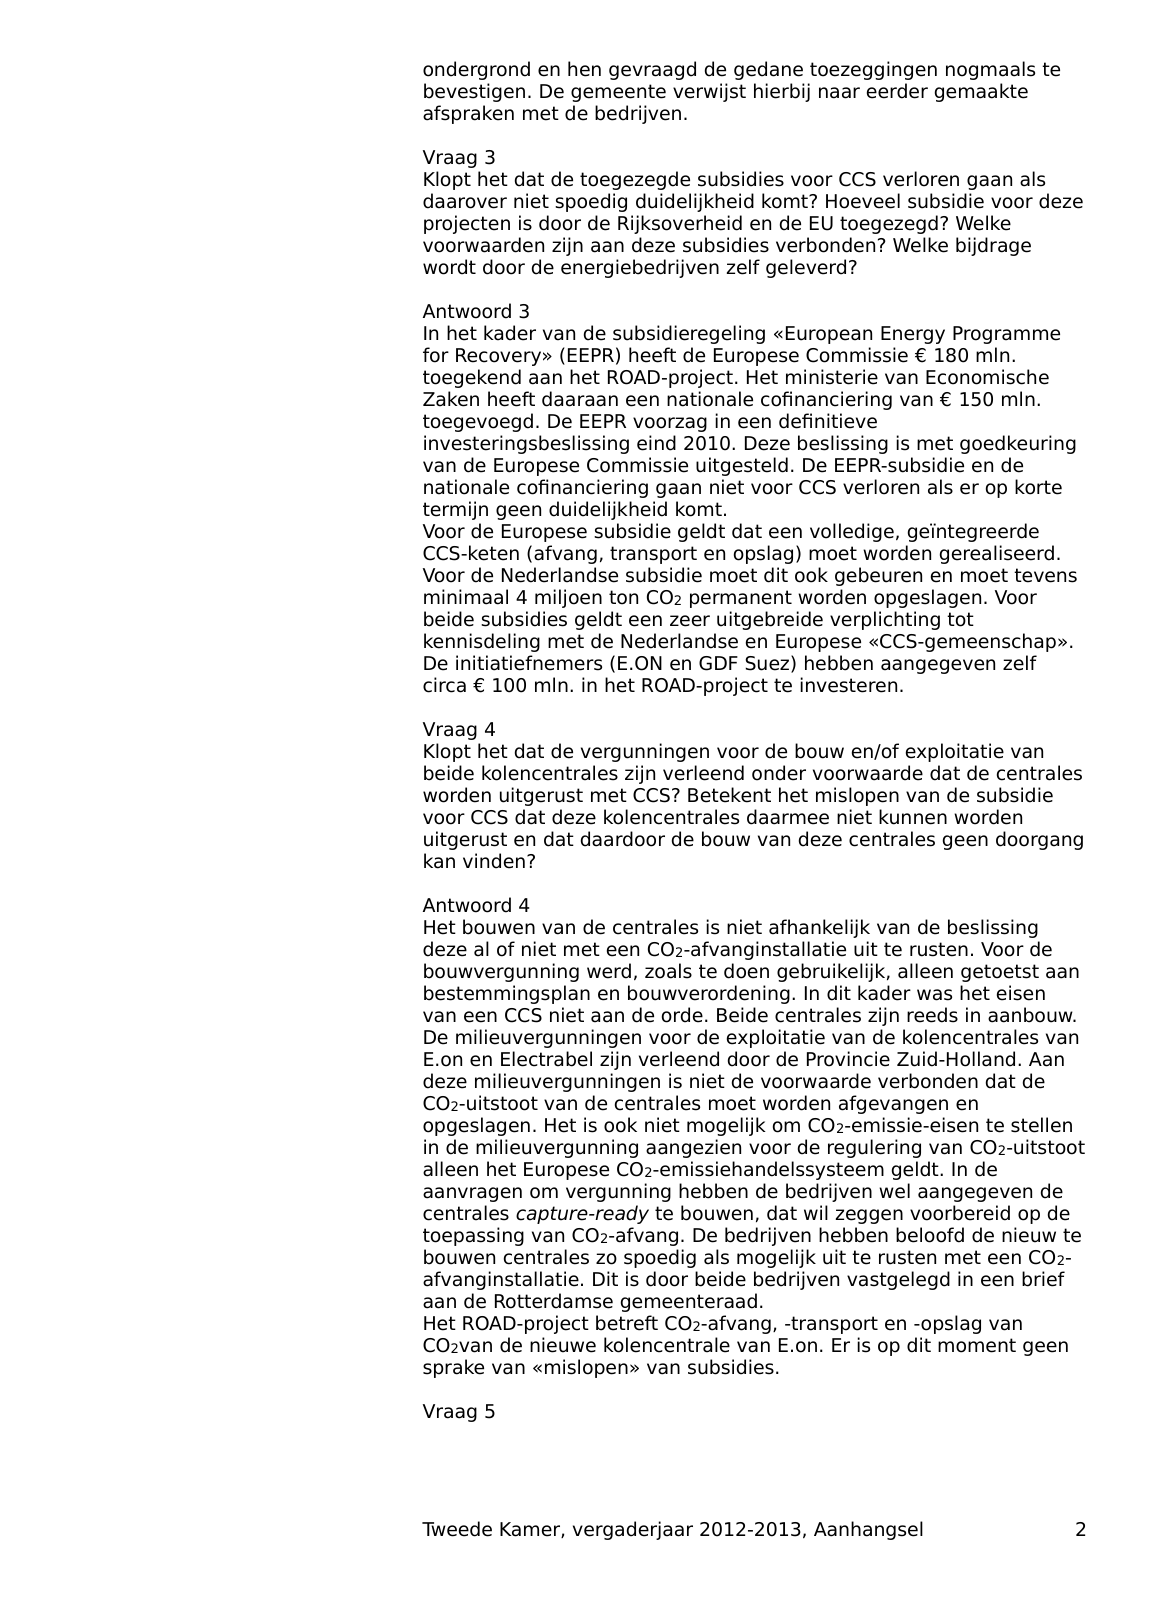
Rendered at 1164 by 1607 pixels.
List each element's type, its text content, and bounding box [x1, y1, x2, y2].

text Het bouwen van de centrales is niet afhankelijk van de beslissing deze al of niet met een CO2-afvanginstallatie uit te rusten. Voor de bouwvergunning werd, zoals te doen gebruikelijk, alleen getoetst aan bestemmingsplan en bouwverordening. In dit kader was het eisen van een CCS niet aan de orde. Beide centrales zijn reeds in aanbouw. [422, 917, 1087, 1027]
text Het ROAD-project betreft CO2-afvang, -transport en -opslag van CO2van de nieuwe kolencentrale van E.on. Er is op dit moment geen sprake van «mislopen» van subsidies. [422, 1313, 1087, 1379]
text Vraag 4 [422, 719, 1087, 741]
text De milieuvergunningen voor de exploitatie van de kolencentrales van E.on en Electrabel zijn verleend door de Provincie Zuid-Holland. Aan deze milieuvergunningen is niet de voorwaarde verbonden dat de CO2-uitstoot van de centrales moet worden afgevangen en opgeslagen. Het is ook niet mogelijk om CO2-emissie-eisen te stellen in de milieuvergunning aangezien voor de regulering van CO2-uitstoot alleen het Europese CO2-emissiehandelssysteem geldt. In de aanvragen om vergunning hebben de bedrijven wel aangegeven de centrales capture-ready te bouwen, dat wil zeggen voorbereid op de toepassing van CO2-afvang. De bedrijven hebben beloofd de nieuw te bouwen centrales zo spoedig als mogelijk uit te rusten met een CO2-afvanginstallatie. Dit is door beide bedrijven vastgelegd in een brief aan de Rotterdamse gemeenteraad. [422, 1027, 1087, 1313]
text ondergrond en hen gevraagd de gedane toezeggingen nogmaals te bevestigen. De gemeente verwijst hierbij naar eerder gemaakte afspraken met de bedrijven. [422, 59, 1087, 125]
text Vraag 3 [422, 147, 1087, 169]
text Voor de Europese subsidie geldt dat een volledige, geïntegreerde CCS-keten (afvang, transport en opslag) moet worden gerealiseerd. Voor de Nederlandse subsidie moet dit ook gebeuren en moet tevens minimaal 4 miljoen ton CO2 permanent worden opgeslagen. Voor beide subsidies geldt een zeer uitgebreide verplichting tot kennisdeling met de Nederlandse en Europese «CCS-gemeenschap». [422, 521, 1087, 653]
text Antwoord 3 [422, 301, 1087, 323]
text Klopt het dat de toegezegde subsidies voor CCS verloren gaan als daarover niet spoedig duidelijkheid komt? Hoeveel subsidie voor deze projecten is door de Rijksoverheid en de EU toegezegd? Welke voorwaarden zijn aan deze subsidies verbonden? Welke bijdrage wordt door de energiebedrijven zelf geleverd? [422, 169, 1087, 279]
text Klopt het dat de vergunningen voor de bouw en/of exploitatie van beide kolencentrales zijn verleend onder voorwaarde dat de centrales worden uitgerust met CCS? Betekent het mislopen van de subsidie voor CCS dat deze kolencentrales daarmee niet kunnen worden uitgerust en dat daardoor de bouw van deze centrales geen doorgang kan vinden? [422, 741, 1087, 873]
text Vraag 5 [422, 1401, 1087, 1423]
text In het kader van de subsidieregeling «European Energy Programme for Recovery» (EEPR) heeft de Europese Commissie € 180 mln. toegekend aan het ROAD-project. Het ministerie van Economische Zaken heeft daaraan een nationale cofinanciering van € 150 mln. toegevoegd. De EEPR voorzag in een definitieve investeringsbeslissing eind 2010. Deze beslissing is met goedkeuring van de Europese Commissie uitgesteld. De EEPR-subsidie en de nationale cofinanciering gaan niet voor CCS verloren als er op korte termijn geen duidelijkheid komt. [422, 323, 1087, 521]
text Antwoord 4 [422, 895, 1087, 917]
text De initiatiefnemers (E.ON en GDF Suez) hebben aangegeven zelf circa € 100 mln. in het ROAD-project te investeren. [422, 653, 1087, 697]
